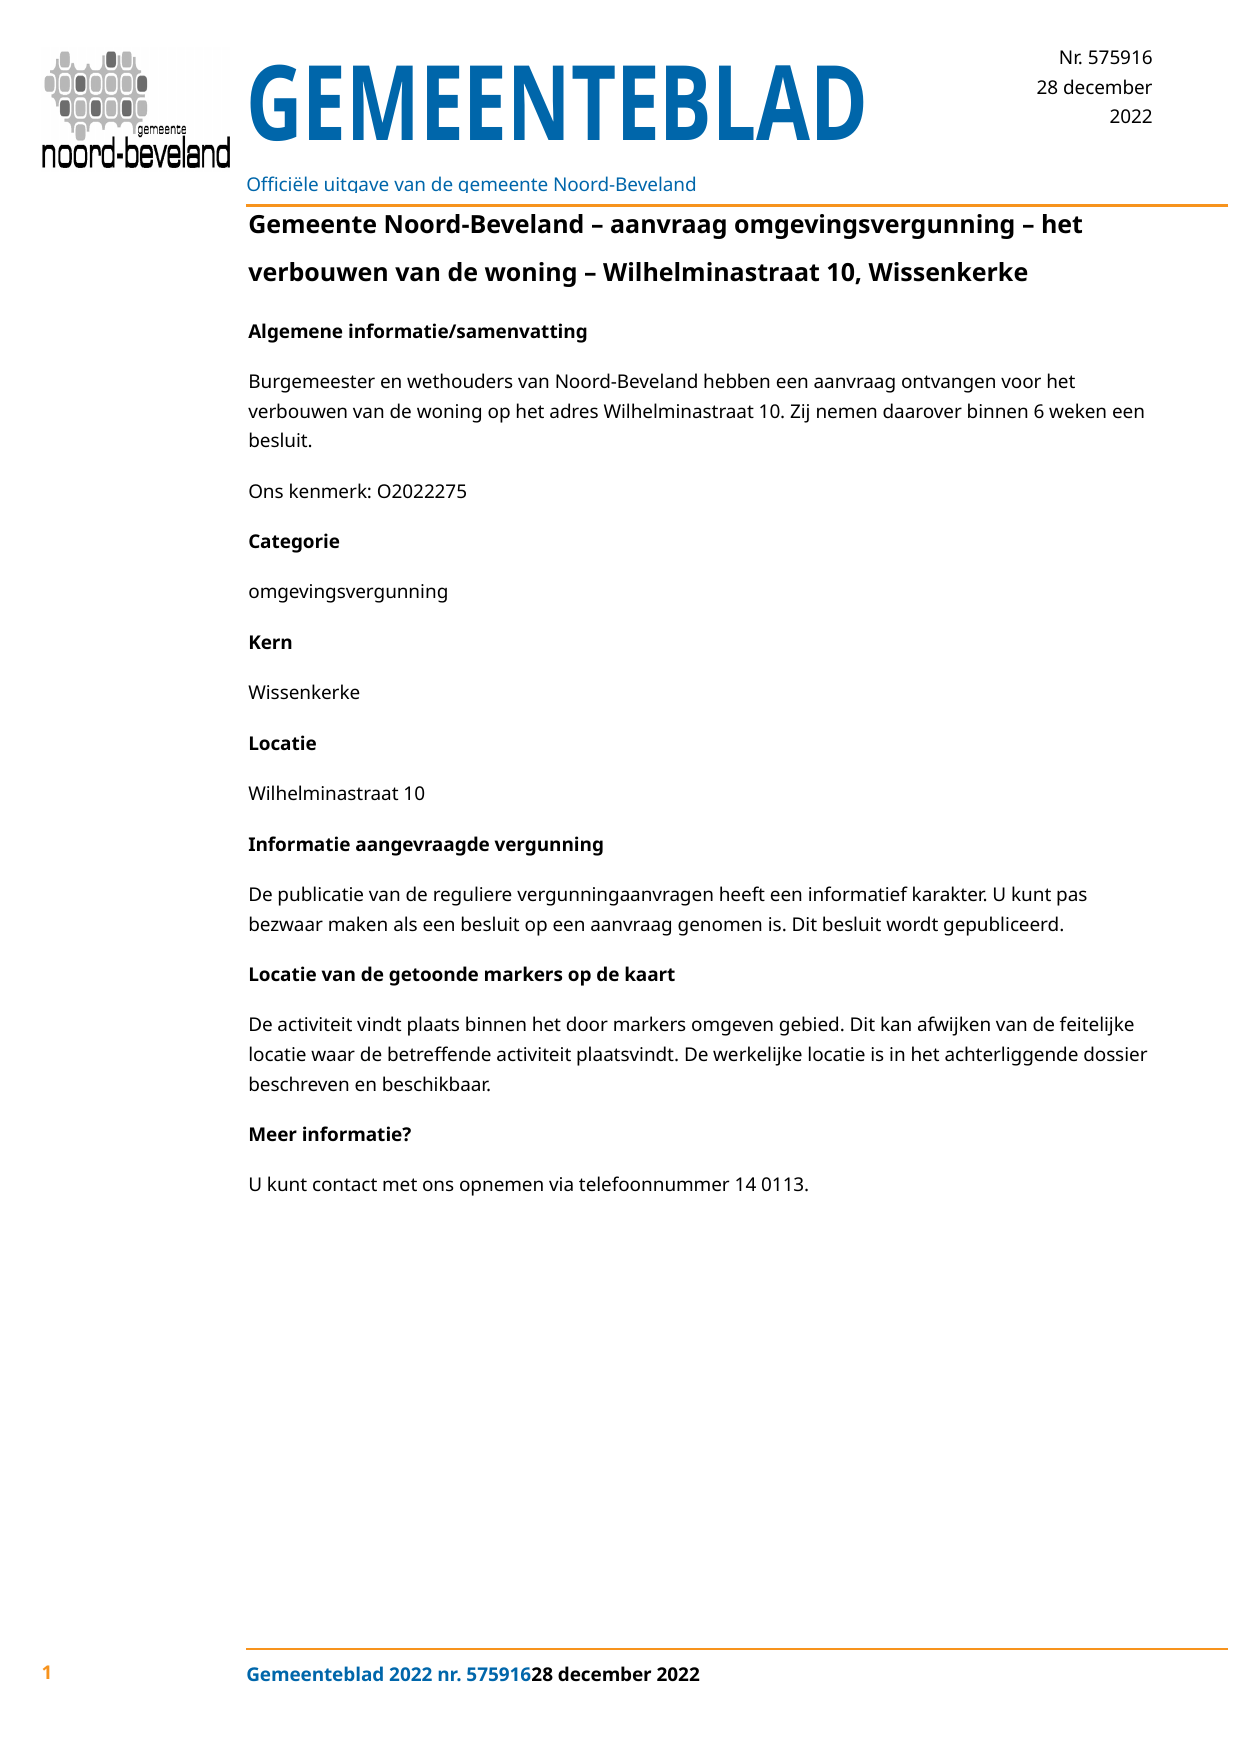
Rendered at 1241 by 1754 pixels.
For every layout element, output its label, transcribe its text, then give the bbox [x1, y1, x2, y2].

text omgevingsvergunning [248, 579, 1152, 604]
text Wissenkerke [248, 679, 1152, 705]
text Locatie [248, 730, 1152, 756]
text U kunt contact met ons opnemen via telefoonnummer 14 0113. [248, 1172, 1152, 1197]
text Categorie [248, 528, 1152, 554]
text Kern [248, 629, 1152, 655]
text Gemeente Noord-Beveland – aanvraag omgevingsvergunning – het verbouwen van de woning – Wilhelminastraat 10, Wissenkerke [248, 207, 1152, 288]
text Ons kenmerk: O2022275 [248, 478, 1152, 504]
text De publicatie van de reguliere vergunningaanvragen heeft een informatief karakter. U kunt pas bezwaar maken als een besluit op een aanvraag genomen is. Dit besluit wordt gepubliceerd. [248, 881, 1152, 937]
picture [41, 47, 231, 172]
text Locatie van de getoonde markers op de kaart [248, 961, 1152, 987]
text Informatie aangevraagde vergunning [248, 831, 1152, 857]
text De activiteit vindt plaats binnen het door markers omgeven gebied. Dit kan afwijken van de feitelijke locatie waar de betreffende activiteit plaatsvindt. De werkelijke locatie is in het achterliggende dossier beschreven en beschikbaar. [248, 1012, 1152, 1097]
text Meer informatie? [248, 1121, 1152, 1147]
text Algemene informatie/samenvatting [248, 318, 1152, 344]
text Wilhelminastraat 10 [248, 780, 1152, 806]
text Burgemeester en wethouders van Noord-Beveland hebben een aanvraag ontvangen voor het verbouwen van de woning op het adres Wilhelminastraat 10. Zij nemen daarover binnen 6 weken een besluit. [248, 368, 1152, 453]
